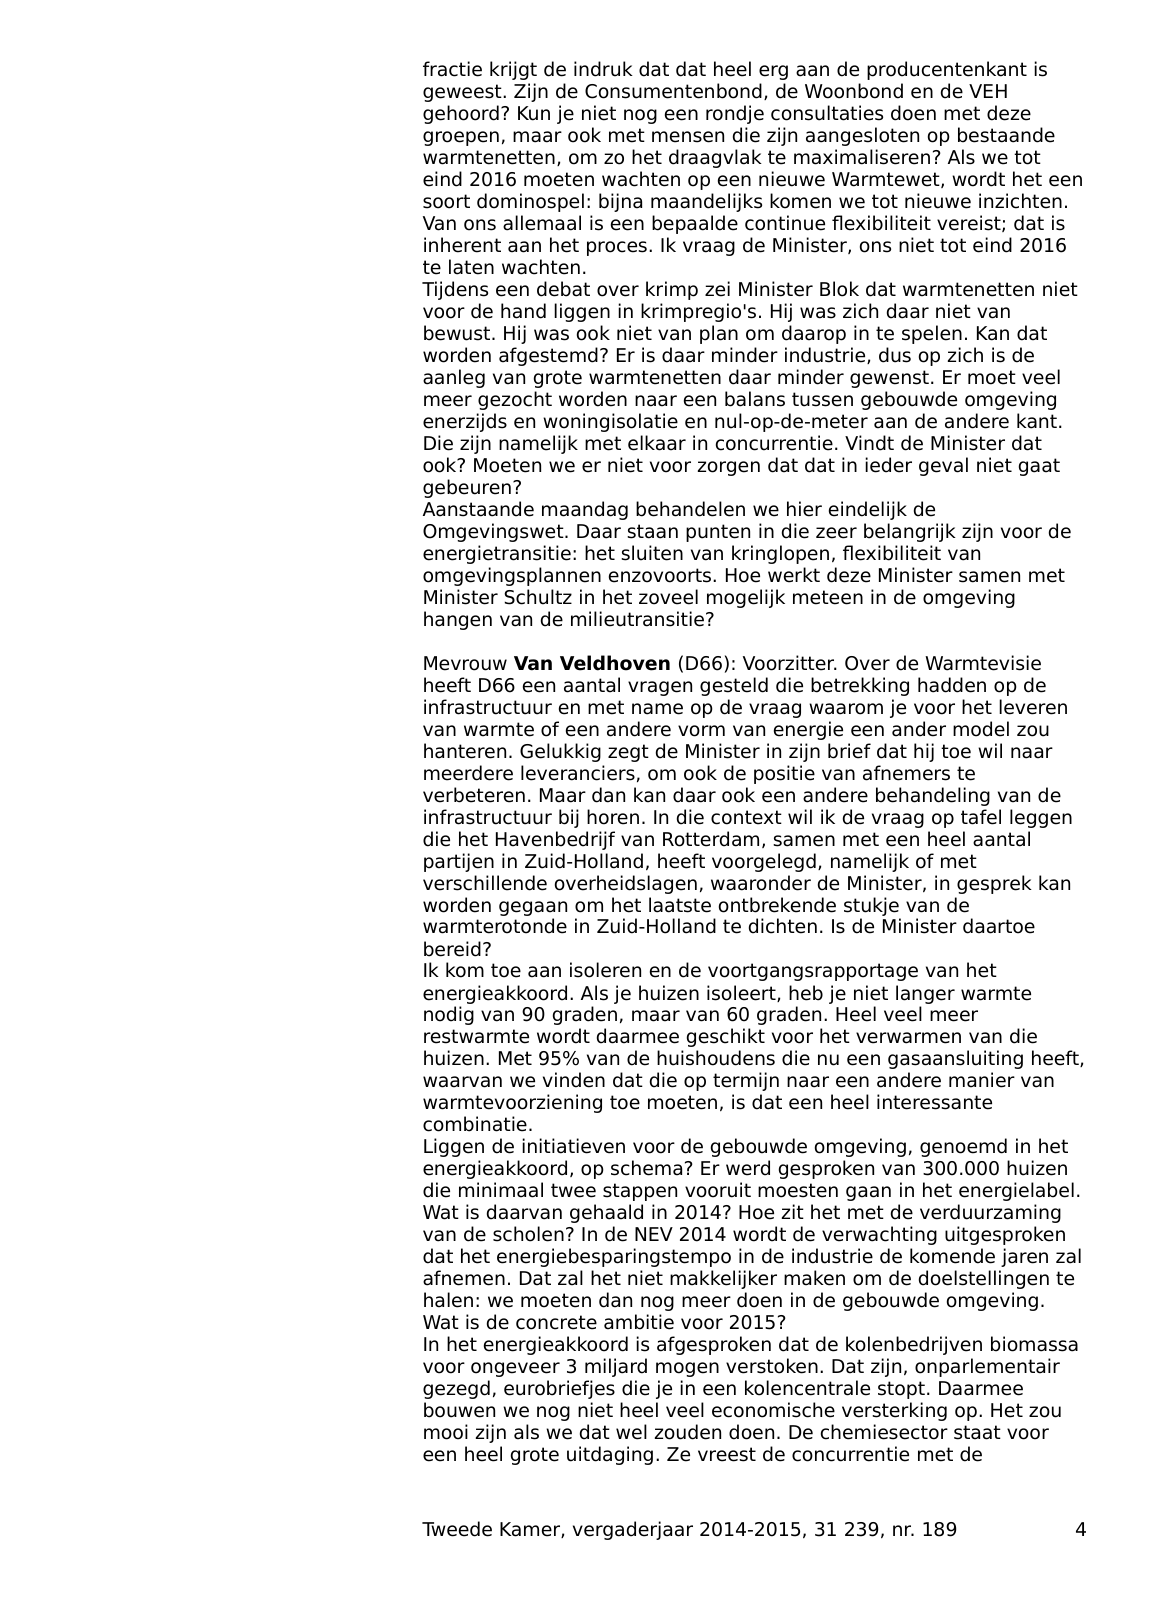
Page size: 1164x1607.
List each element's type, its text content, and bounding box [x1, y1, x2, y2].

text Liggen de initiatieven voor de gebouwde omgeving, genoemd in het energieakkoord, op schema? Er werd gesproken van 300.000 huizen die minimaal twee stappen vooruit moesten gaan in het energielabel. Wat is daarvan gehaald in 2014? Hoe zit het met de verduurzaming van de scholen? In de NEV 2014 wordt de verwachting uitgesproken dat het energiebesparingstempo in de industrie de komende jaren zal afnemen. Dat zal het niet makkelijker maken om de doelstellingen te halen: we moeten dan nog meer doen in de gebouwde omgeving. Wat is de concrete ambitie voor 2015? [422, 1136, 1087, 1334]
text Tijdens een debat over krimp zei Minister Blok dat warmtenetten niet voor de hand liggen in krimpregio's. Hij was zich daar niet van bewust. Hij was ook niet van plan om daarop in te spelen. Kan dat worden afgestemd? Er is daar minder industrie, dus op zich is de aanleg van grote warmtenetten daar minder gewenst. Er moet veel meer gezocht worden naar een balans tussen gebouwde omgeving enerzijds en woningisolatie en nul-op-de-meter aan de andere kant. Die zijn namelijk met elkaar in concurrentie. Vindt de Minister dat ook? Moeten we er niet voor zorgen dat dat in ieder geval niet gaat gebeuren? [422, 279, 1087, 499]
text Mevrouw Van Veldhoven (D66): Voorzitter. Over de Warmtevisie heeft D66 een aantal vragen gesteld die betrekking hadden op de infrastructuur en met name op de vraag waarom je voor het leveren van warmte of een andere vorm van energie een ander model zou hanteren. Gelukkig zegt de Minister in zijn brief dat hij toe wil naar meerdere leveranciers, om ook de positie van afnemers te verbeteren. Maar dan kan daar ook een andere behandeling van de infrastructuur bij horen. In die context wil ik de vraag op tafel leggen die het Havenbedrijf van Rotterdam, samen met een heel aantal partijen in Zuid-Holland, heeft voorgelegd, namelijk of met verschillende overheidslagen, waaronder de Minister, in gesprek kan worden gegaan om het laatste ontbrekende stukje van de warmterotonde in Zuid-Holland te dichten. Is de Minister daartoe bereid? [422, 653, 1087, 960]
text fractie krijgt de indruk dat dat heel erg aan de producentenkant is geweest. Zijn de Consumentenbond, de Woonbond en de VEH gehoord? Kun je niet nog een rondje consultaties doen met deze groepen, maar ook met mensen die zijn aangesloten op bestaande warmtenetten, om zo het draagvlak te maximaliseren? Als we tot eind 2016 moeten wachten op een nieuwe Warmtewet, wordt het een soort dominospel: bijna maandelijks komen we tot nieuwe inzichten. Van ons allemaal is een bepaalde continue flexibiliteit vereist; dat is inherent aan het proces. Ik vraag de Minister, ons niet tot eind 2016 te laten wachten. [422, 59, 1087, 279]
text Ik kom toe aan isoleren en de voortgangsrapportage van het energieakkoord. Als je huizen isoleert, heb je niet langer warmte nodig van 90 graden, maar van 60 graden. Heel veel meer restwarmte wordt daarmee geschikt voor het verwarmen van die huizen. Met 95% van de huishoudens die nu een gasaansluiting heeft, waarvan we vinden dat die op termijn naar een andere manier van warmtevoorziening toe moeten, is dat een heel interessante combinatie. [422, 960, 1087, 1136]
text Aanstaande maandag behandelen we hier eindelijk de Omgevingswet. Daar staan punten in die zeer belangrijk zijn voor de energietransitie: het sluiten van kringlopen, flexibiliteit van omgevingsplannen enzovoorts. Hoe werkt deze Minister samen met Minister Schultz in het zoveel mogelijk meteen in de omgeving hangen van de milieutransitie? [422, 499, 1087, 631]
text In het energieakkoord is afgesproken dat de kolenbedrijven biomassa voor ongeveer 3 miljard mogen verstoken. Dat zijn, onparlementair gezegd, eurobriefjes die je in een kolencentrale stopt. Daarmee bouwen we nog niet heel veel economische versterking op. Het zou mooi zijn als we dat wel zouden doen. De chemiesector staat voor een heel grote uitdaging. Ze vreest de concurrentie met de [422, 1334, 1087, 1466]
